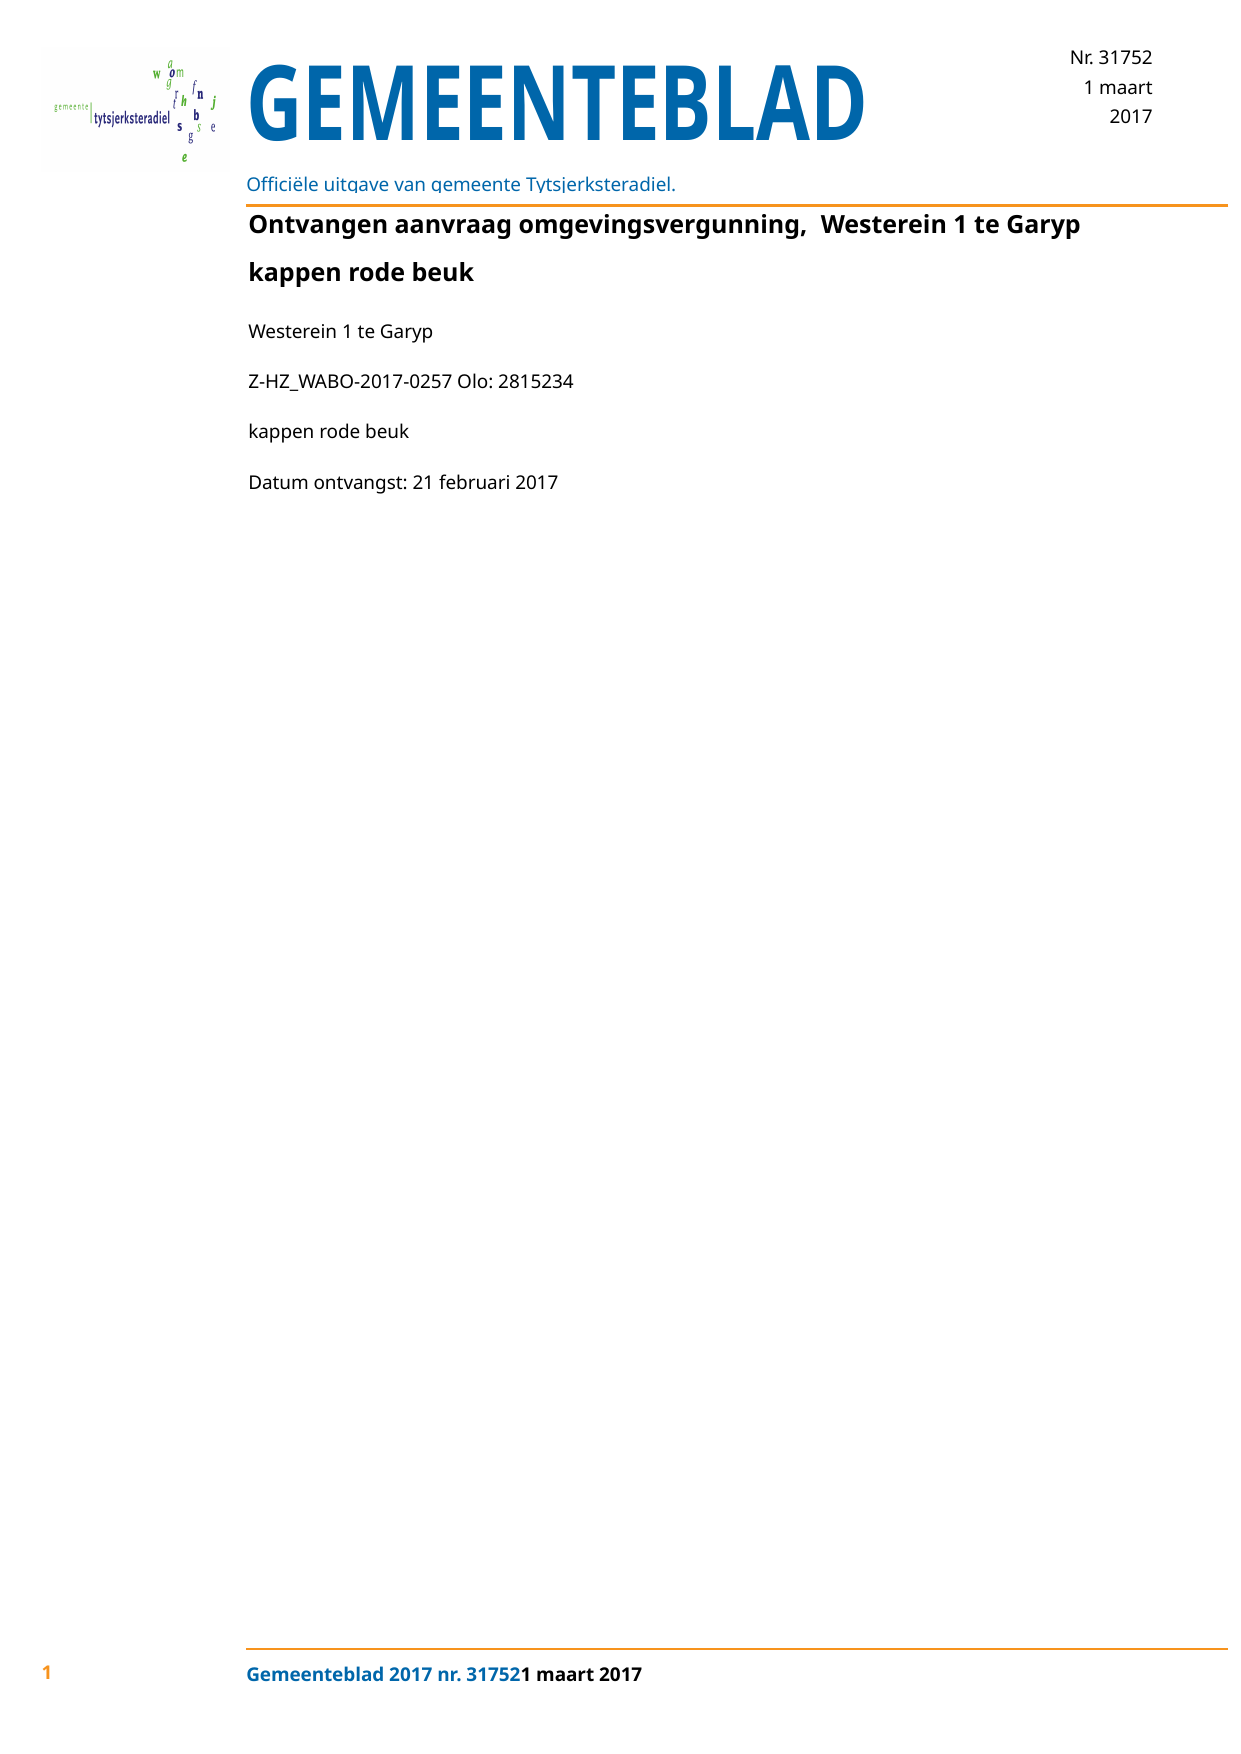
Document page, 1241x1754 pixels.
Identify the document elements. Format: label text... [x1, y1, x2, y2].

picture [41, 47, 231, 172]
text Z-HZ_WABO-2017-0257 Olo: 2815234 [248, 368, 1152, 394]
text Datum ontvangst: 21 februari 2017 [248, 469, 1152, 495]
text kappen rode beuk [248, 419, 1152, 444]
text Ontvangen aanvraag omgevingsvergunning, Westerein 1 te Garyp kappen rode beuk [248, 207, 1152, 288]
text Westerein 1 te Garyp [248, 318, 1152, 344]
